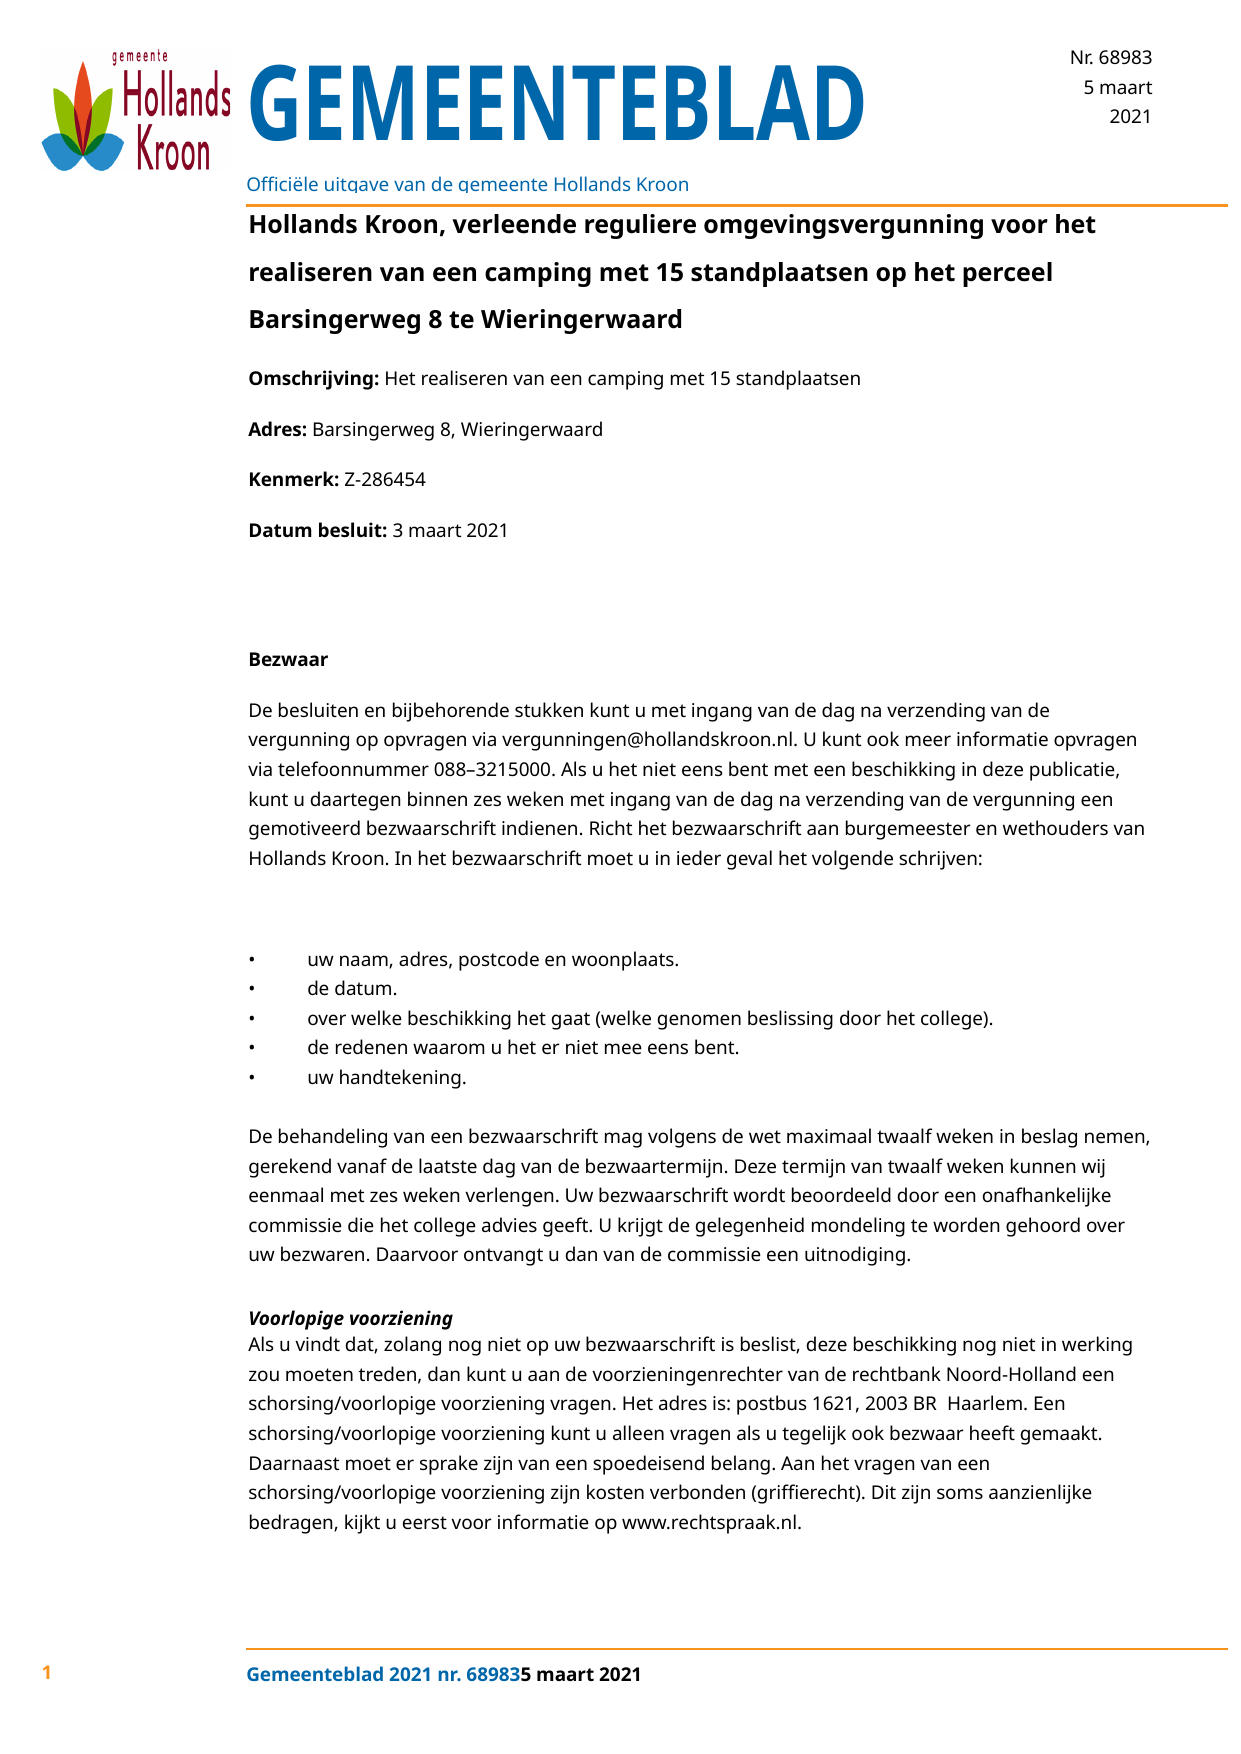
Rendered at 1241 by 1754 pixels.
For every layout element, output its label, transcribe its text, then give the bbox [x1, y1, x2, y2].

list over welke beschikking het gaat (welke genomen beslissing door het college). [248, 1005, 1152, 1031]
text Adres: Barsingerweg 8, Wieringerwaard [248, 416, 1152, 442]
text Omschrijving: Het realiseren van een camping met 15 standplaatsen [248, 366, 1152, 391]
picture [41, 47, 231, 172]
text Bezwaar [248, 647, 1152, 672]
text Voorlopige voorziening [248, 1306, 1152, 1331]
list uw handtekening. [248, 1064, 1152, 1090]
text De behandeling van een bezwaarschrift mag volgens de wet maximaal twaalf weken in beslag nemen, gerekend vanaf de laatste dag van de bezwaartermijn. Deze termijn van twaalf weken kunnen wij eenmaal met zes weken verlengen. Uw bezwaarschrift wordt beoordeeld door een onafhankelijke commissie die het college advies geeft. U krijgt de gelegenheid mondeling te worden gehoord over uw bezwaren. Daarvoor ontvangt u dan van de commissie een uitnodiging. [248, 1123, 1152, 1267]
text Als u vindt dat, zolang nog niet op uw bezwaarschrift is beslist, deze beschikking nog niet in werking zou moeten treden, dan kunt u aan de voorzieningenrechter van de rechtbank Noord-Holland een schorsing/voorlopige voorziening vragen. Het adres is: postbus 1621, 2003 BR Haarlem. Een schorsing/voorlopige voorziening kunt u alleen vragen als u tegelijk ook bezwaar heeft gemaakt. Daarnaast moet er sprake zijn van een spoedeisend belang. Aan het vragen van een schorsing/voorlopige voorziening zijn kosten verbonden (griffierecht). Dit zijn soms aanzienlijke bedragen, kijkt u eerst voor informatie op www.rechtspraak.nl. [248, 1331, 1152, 1534]
table_header [700, 517, 1152, 543]
list de datum. [248, 975, 1152, 1001]
list de redenen waarom u het er niet mee eens bent. [248, 1034, 1152, 1060]
text Kenmerk: Z-286454 [248, 466, 1152, 492]
list uw naam, adres, postcode en woonplaats. [248, 946, 1152, 972]
table_header Datum besluit: 3 maart 2021 [248, 517, 700, 543]
text De besluiten en bijbehorende stukken kunt u met ingang van de dag na verzending van de vergunning op opvragen via vergunningen@hollandskroon.nl. U kunt ook meer informatie opvragen via telefoonnummer 088–3215000. Als u het niet eens bent met een beschikking in deze publicatie, kunt u daartegen binnen zes weken met ingang van de dag na verzending van de vergunning een gemotiveerd bezwaarschrift indienen. Richt het bezwaarschrift aan burgemeester en wethouders van Hollands Kroon. In het bezwaarschrift moet u in ieder geval het volgende schrijven: [248, 697, 1152, 871]
text Hollands Kroon, verleende reguliere omgevingsvergunning voor het realiseren van een camping met 15 standplaatsen op het perceel Barsingerweg 8 te Wieringerwaard [248, 207, 1152, 336]
